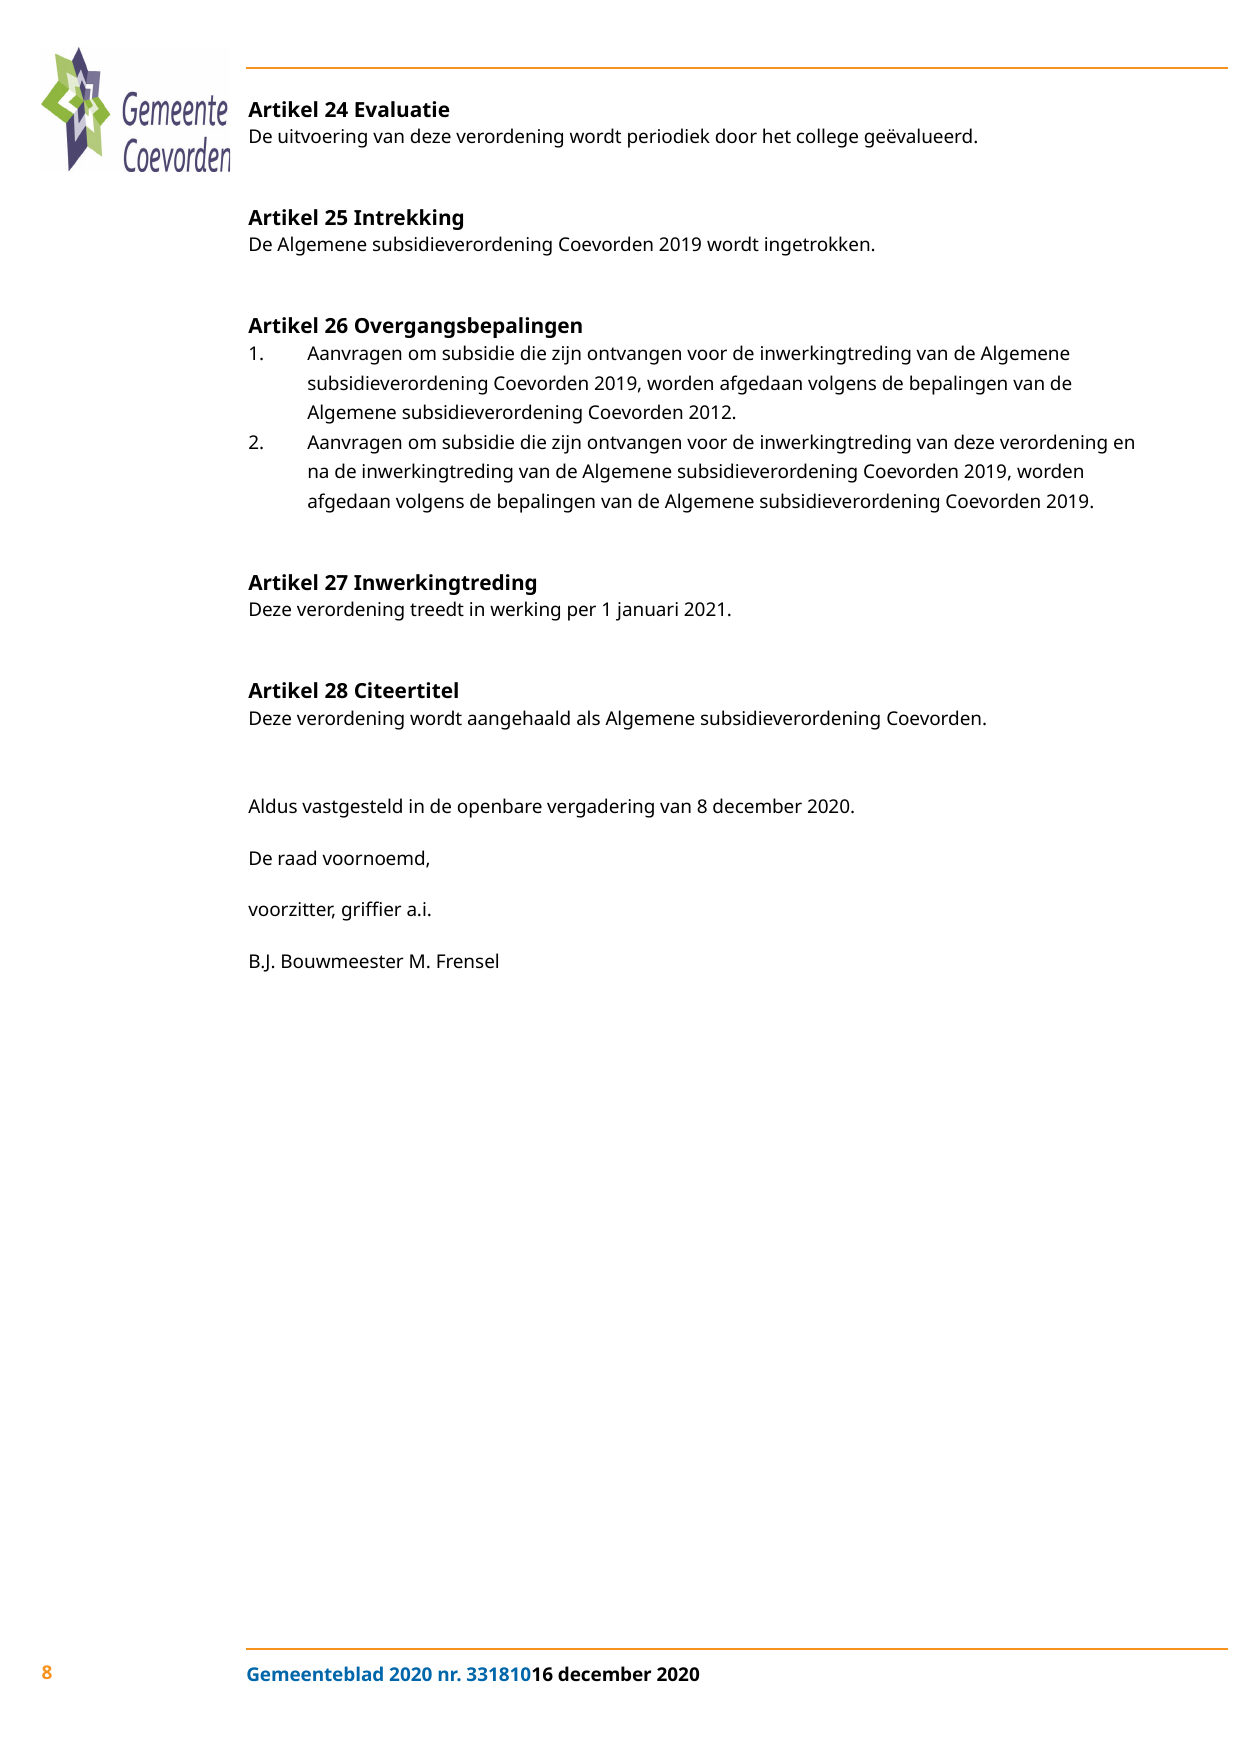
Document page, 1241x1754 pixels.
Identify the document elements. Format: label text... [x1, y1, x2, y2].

text Artikel 25 Intrekking [248, 203, 1152, 232]
text De uitvoering van deze verordening wordt periodiek door het college geëvalueerd. [248, 123, 1152, 149]
text Artikel 26 Overgangsbepalingen [248, 312, 1152, 340]
text Deze verordening wordt aangehaald als Algemene subsidieverordening Coevorden. [248, 705, 1152, 731]
list Aanvragen om subsidie die zijn ontvangen voor de inwerkingtreding van deze verordening en na de inwerkingtreding van de Algemene subsidieverordening Coevorden 2019, worden afgedaan volgens de bepalingen van de Algemene subsidieverordening Coevorden 2019. [248, 429, 1152, 514]
text Aldus vastgesteld in de openbare vergadering van 8 december 2020. [248, 794, 1152, 819]
text Artikel 24 Evaluatie [248, 95, 1152, 123]
text Artikel 27 Inwerkingtreding [248, 568, 1152, 596]
text B.J. Bouwmeester M. Frensel [248, 948, 1152, 974]
text Artikel 28 Citeertitel [248, 676, 1152, 705]
text De raad voornoemd, [248, 845, 1152, 871]
list Aanvragen om subsidie die zijn ontvangen voor de inwerkingtreding van de Algemene subsidieverordening Coevorden 2019, worden afgedaan volgens de bepalingen van de Algemene subsidieverordening Coevorden 2012. [248, 340, 1152, 425]
picture [41, 47, 231, 172]
text Deze verordening treedt in werking per 1 januari 2021. [248, 596, 1152, 622]
text De Algemene subsidieverordening Coevorden 2019 wordt ingetrokken. [248, 232, 1152, 257]
text voorzitter, griffier a.i. [248, 897, 1152, 922]
